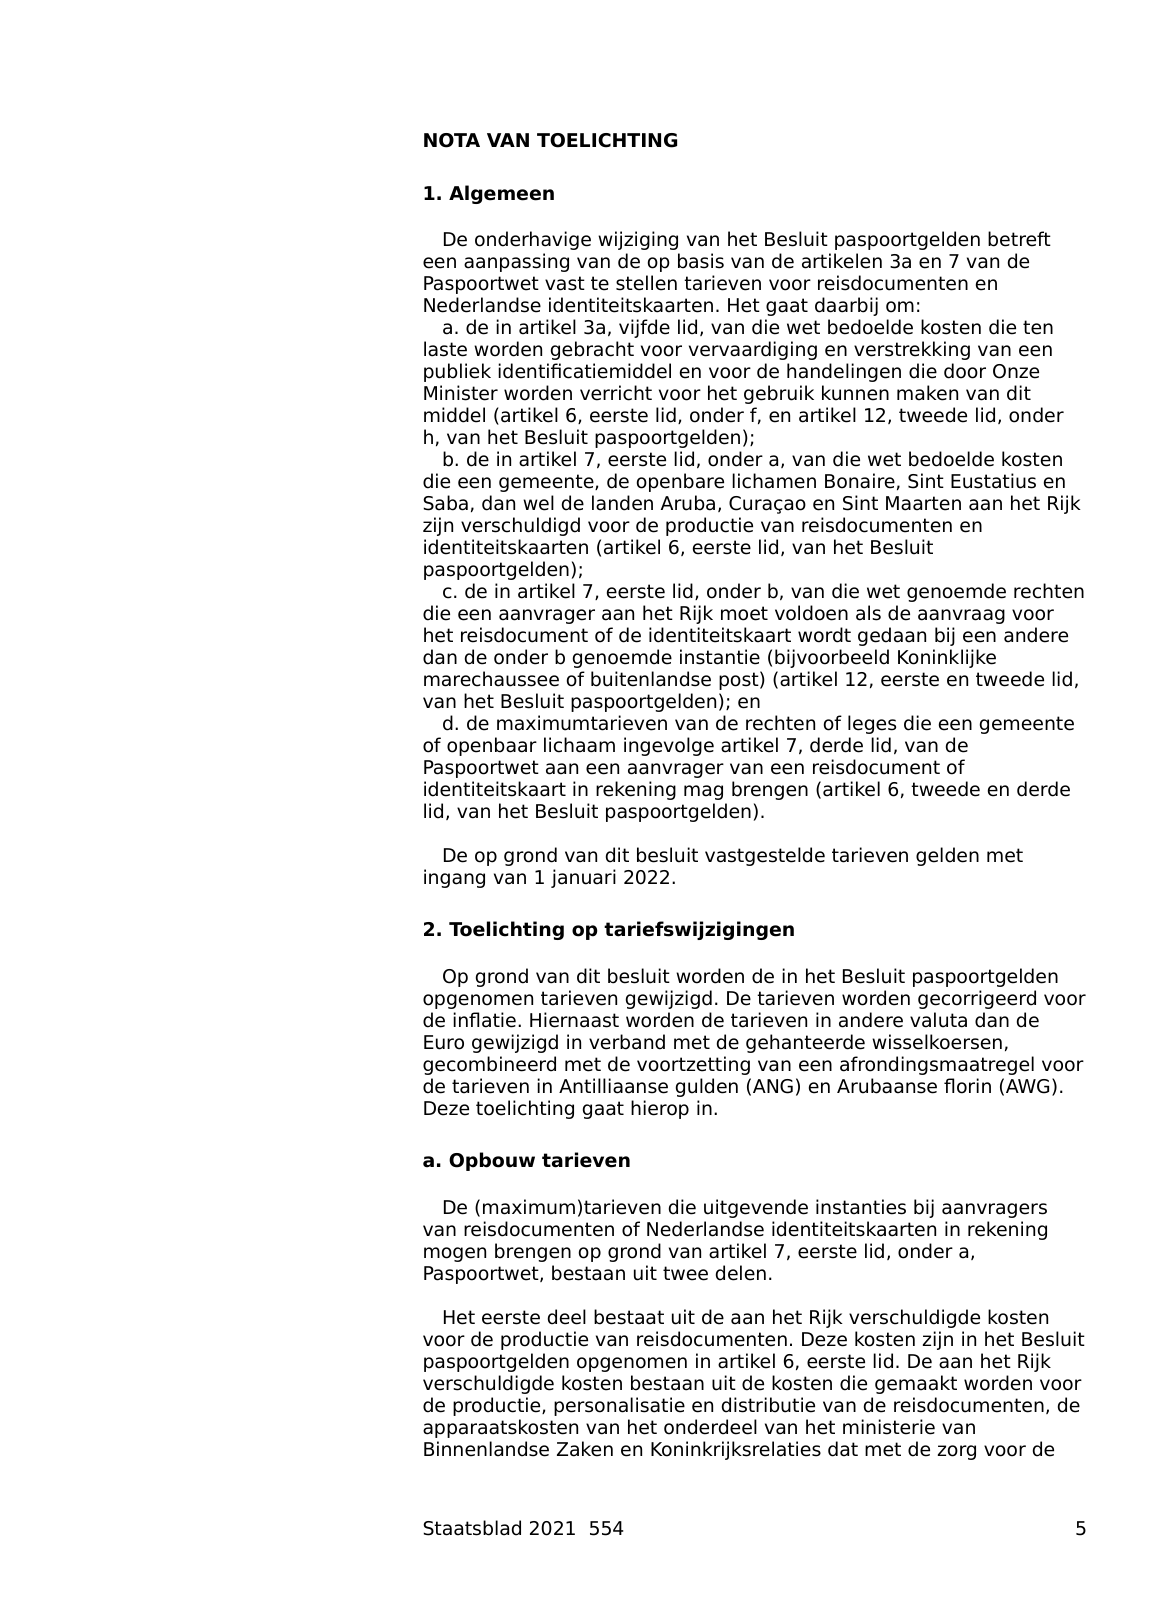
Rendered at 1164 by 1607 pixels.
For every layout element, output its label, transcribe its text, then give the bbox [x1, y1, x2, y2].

subtitle 2. Toelichting op tariefswijzigingen [422, 919, 1087, 941]
text c. de in artikel 7, eerste lid, onder b, van die wet genoemde rechten die een aanvrager aan het Rijk moet voldoen als de aanvraag voor het reisdocument of de identiteitskaart wordt gedaan bij een andere dan de onder b genoemde instantie (bijvoorbeeld Koninklijke marechaussee of buitenlandse post) (artikel 12, eerste en tweede lid, van het Besluit paspoortgelden); en [422, 581, 1087, 713]
text d. de maximumtarieven van de rechten of leges die een gemeente of openbaar lichaam ingevolge artikel 7, derde lid, van de Paspoortwet aan een aanvrager van een reisdocument of identiteitskaart in rekening mag brengen (artikel 6, tweede en derde lid, van het Besluit paspoortgelden). [422, 713, 1087, 823]
text De onderhavige wijziging van het Besluit paspoortgelden betreft een aanpassing van de op basis van de artikelen 3a en 7 van de Paspoortwet vast te stellen tarieven voor reisdocumenten en Nederlandse identiteitskaarten. Het gaat daarbij om: [422, 229, 1087, 317]
subtitle 1. Algemeen [422, 182, 1087, 204]
text Op grond van dit besluit worden de in het Besluit paspoortgelden opgenomen tarieven gewijzigd. De tarieven worden gecorrigeerd voor de inflatie. Hiernaast worden de tarieven in andere valuta dan de Euro gewijzigd in verband met de gehanteerde wisselkoersen, gecombineerd met de voortzetting van een afrondingsmaatregel voor de tarieven in Antilliaanse gulden (ANG) en Arubaanse florin (AWG). Deze toelichting gaat hierop in. [422, 966, 1087, 1120]
text De (maximum)tarieven die uitgevende instanties bij aanvragers van reisdocumenten of Nederlandse identiteitskaarten in rekening mogen brengen op grond van artikel 7, eerste lid, onder a, Paspoortwet, bestaan uit twee delen. [422, 1197, 1087, 1285]
text Het eerste deel bestaat uit de aan het Rijk verschuldigde kosten voor de productie van reisdocumenten. Deze kosten zijn in het Besluit paspoortgelden opgenomen in artikel 6, eerste lid. De aan het Rijk verschuldigde kosten bestaan uit de kosten die gemaakt worden voor de productie, personalisatie en distributie van de reisdocumenten, de apparaatskosten van het onderdeel van het ministerie van Binnenlandse Zaken en Koninkrijksrelaties dat met de zorg voor de [422, 1307, 1087, 1461]
subtitle NOTA VAN TOELICHTING [422, 130, 1087, 152]
text b. de in artikel 7, eerste lid, onder a, van die wet bedoelde kosten die een gemeente, de openbare lichamen Bonaire, Sint Eustatius en Saba, dan wel de landen Aruba, Curaçao en Sint Maarten aan het Rijk zijn verschuldigd voor de productie van reisdocumenten en identiteitskaarten (artikel 6, eerste lid, van het Besluit paspoortgelden); [422, 449, 1087, 581]
text a. de in artikel 3a, vijfde lid, van die wet bedoelde kosten die ten laste worden gebracht voor vervaardiging en verstrekking van een publiek identificatiemiddel en voor de handelingen die door Onze Minister worden verricht voor het gebruik kunnen maken van dit middel (artikel 6, eerste lid, onder f, en artikel 12, tweede lid, onder h, van het Besluit paspoortgelden); [422, 317, 1087, 449]
text De op grond van dit besluit vastgestelde tarieven gelden met ingang van 1 januari 2022. [422, 845, 1087, 889]
subtitle a. Opbouw tarieven [422, 1150, 1087, 1172]
